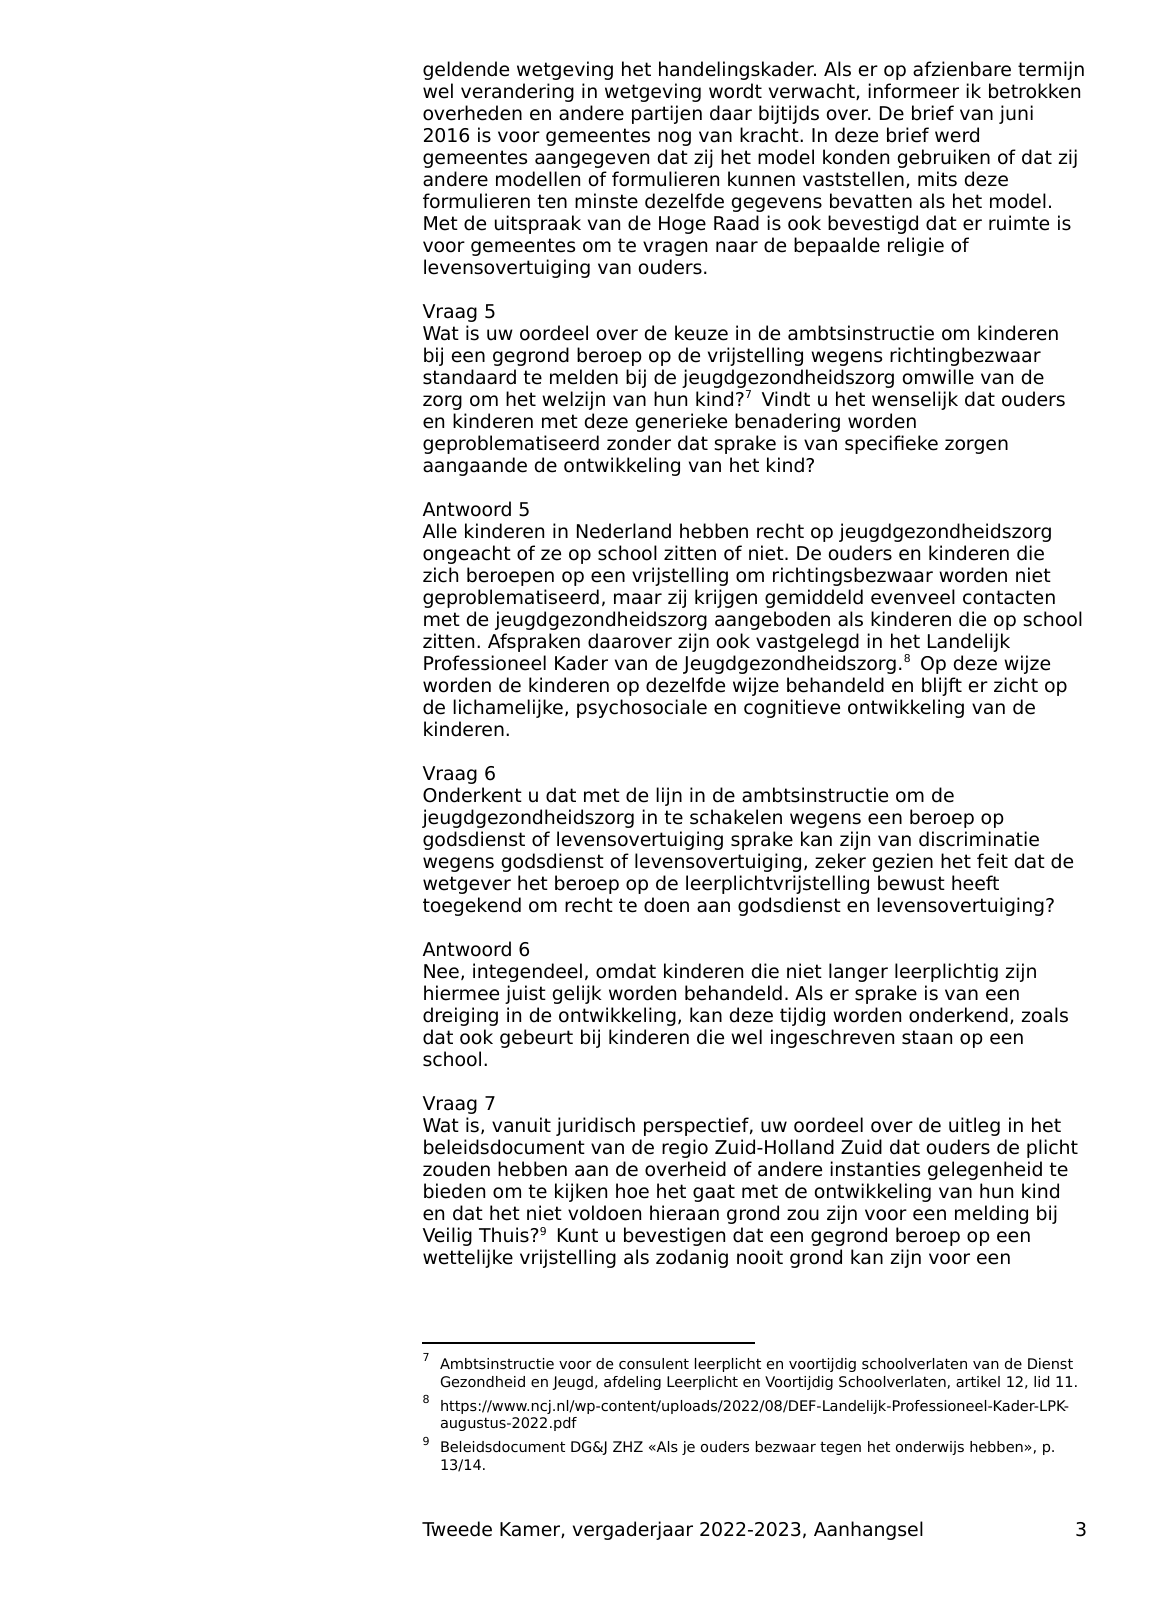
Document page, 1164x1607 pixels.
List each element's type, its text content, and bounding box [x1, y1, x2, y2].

text Ambtsinstructie voor de consulent leerplicht en voortijdig schoolverlaten van de Dienst Gezondheid en Jeugd, afdeling Leerplicht en Voortijdig Schoolverlaten, artikel 12, lid 11. [422, 1352, 1087, 1391]
text Onderkent u dat met de lijn in de ambtsinstructie om de jeugdgezondheidszorg in te schakelen wegens een beroep op godsdienst of levensovertuiging sprake kan zijn van discriminatie wegens godsdienst of levensovertuiging, zeker gezien het feit dat de wetgever het beroep op de leerplichtvrijstelling bewust heeft toegekend om recht te doen aan godsdienst en levensovertuiging? [422, 785, 1087, 917]
text https://www.ncj.nl/wp-content/uploads/2022/08/DEF-Landelijk-Professioneel-Kader-LPK-augustus-2022.pdf [422, 1393, 1087, 1432]
text geldende wetgeving het handelingskader. Als er op afzienbare termijn wel verandering in wetgeving wordt verwacht, informeer ik betrokken overheden en andere partijen daar bijtijds over. De brief van juni 2016 is voor gemeentes nog van kracht. In deze brief werd gemeentes aangegeven dat zij het model konden gebruiken of dat zij andere modellen of formulieren kunnen vaststellen, mits deze formulieren ten minste dezelfde gegevens bevatten als het model. Met de uitspraak van de Hoge Raad is ook bevestigd dat er ruimte is voor gemeentes om te vragen naar de bepaalde religie of levensovertuiging van ouders. [422, 59, 1087, 279]
text Beleidsdocument DG&J ZHZ «Als je ouders bezwaar tegen het onderwijs hebben», p. 13/14. [422, 1435, 1087, 1474]
text Antwoord 6 [422, 939, 1087, 961]
text Wat is uw oordeel over de keuze in de ambtsinstructie om kinderen bij een gegrond beroep op de vrijstelling wegens richtingbezwaar standaard te melden bij de jeugdgezondheidszorg omwille van de zorg om het welzijn van hun kind? Vindt u het wenselijk dat ouders en kinderen met deze generieke benadering worden geproblematiseerd zonder dat sprake is van specifieke zorgen aangaande de ontwikkeling van het kind? [422, 323, 1087, 477]
text Nee, integendeel, omdat kinderen die niet langer leerplichtig zijn hiermee juist gelijk worden behandeld. Als er sprake is van een dreiging in de ontwikkeling, kan deze tijdig worden onderkend, zoals dat ook gebeurt bij kinderen die wel ingeschreven staan op een school. [422, 961, 1087, 1071]
text Vraag 5 [422, 301, 1087, 323]
text Vraag 7 [422, 1093, 1087, 1115]
text Vraag 6 [422, 763, 1087, 785]
text Antwoord 5 [422, 499, 1087, 521]
text Wat is, vanuit juridisch perspectief, uw oordeel over de uitleg in het beleidsdocument van de regio Zuid-Holland Zuid dat ouders de plicht zouden hebben aan de overheid of andere instanties gelegenheid te bieden om te kijken hoe het gaat met de ontwikkeling van hun kind en dat het niet voldoen hieraan grond zou zijn voor een melding bij Veilig Thuis? Kunt u bevestigen dat een gegrond beroep op een wettelijke vrijstelling als zodanig nooit grond kan zijn voor een [422, 1115, 1087, 1269]
text Alle kinderen in Nederland hebben recht op jeugdgezondheidszorg ongeacht of ze op school zitten of niet. De ouders en kinderen die zich beroepen op een vrijstelling om richtingsbezwaar worden niet geproblematiseerd, maar zij krijgen gemiddeld evenveel contacten met de jeugdgezondheidszorg aangeboden als kinderen die op school zitten. Afspraken daarover zijn ook vastgelegd in het Landelijk Professioneel Kader van de Jeugdgezondheidszorg. Op deze wijze worden de kinderen op dezelfde wijze behandeld en blijft er zicht op de lichamelijke, psychosociale en cognitieve ontwikkeling van de kinderen. [422, 521, 1087, 741]
